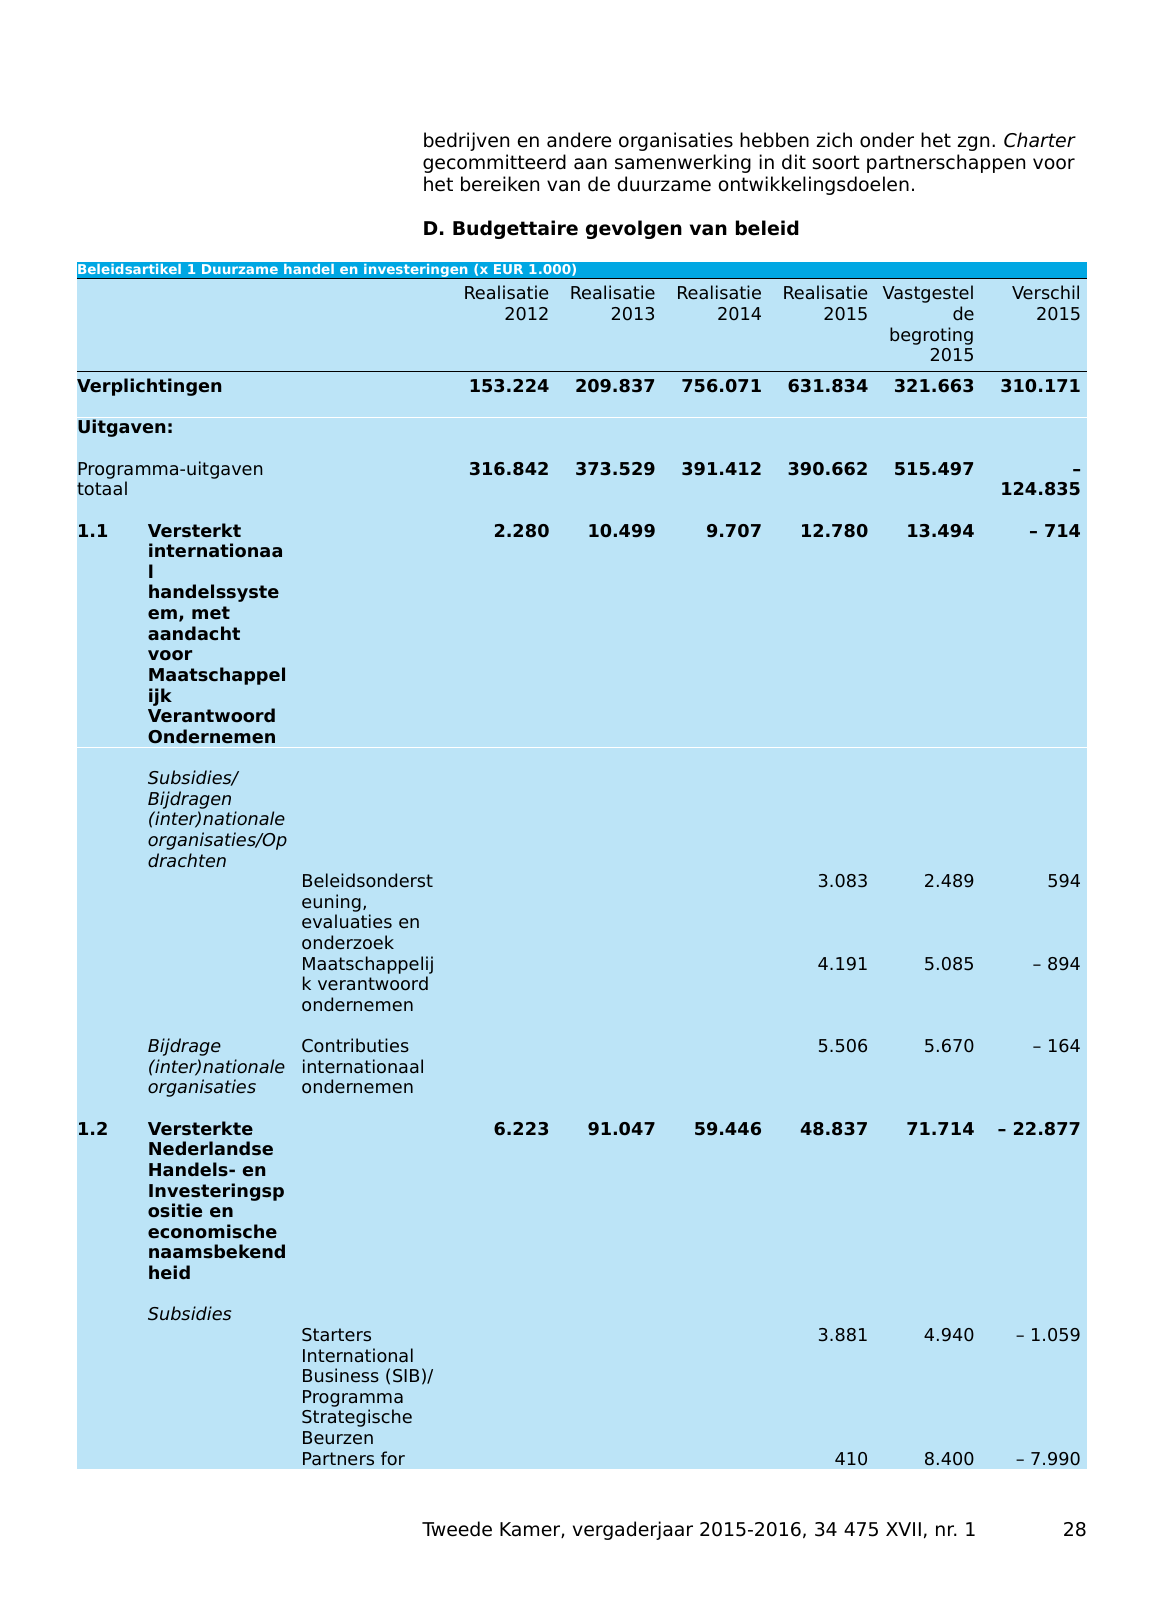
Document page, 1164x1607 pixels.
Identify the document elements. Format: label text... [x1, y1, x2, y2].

table_cell [768, 397, 874, 417]
table_cell [295, 1098, 449, 1119]
table_cell [874, 418, 980, 438]
table_cell [661, 871, 768, 954]
table_cell [874, 1304, 980, 1325]
table_cell [661, 768, 768, 871]
table_cell 5.670 [874, 1036, 980, 1098]
table_cell 91.047 [555, 1119, 661, 1284]
table_cell – 1.059 [980, 1325, 1087, 1449]
table_cell [142, 279, 295, 371]
table_cell [449, 1016, 555, 1036]
table_cell 1.1 [77, 521, 142, 747]
table_cell Realisatie 2012 [449, 279, 555, 371]
table_cell 391.412 [661, 459, 768, 500]
table_cell [77, 871, 142, 954]
table_cell Contributies internationaal ondernemen [295, 1036, 449, 1098]
table_cell [768, 1016, 874, 1036]
table_cell [77, 768, 142, 871]
table_cell 13.494 [874, 521, 980, 747]
table_cell 1.2 [77, 1119, 142, 1284]
table_cell Realisatie 2015 [768, 279, 874, 371]
table_cell Programma-uitgaven totaal [77, 459, 295, 500]
table_cell [555, 954, 661, 1016]
table_cell [142, 1284, 295, 1304]
table_cell [77, 1098, 142, 1119]
table_cell [980, 768, 1087, 871]
table_cell [768, 1098, 874, 1119]
table_cell [661, 438, 768, 459]
table_cell [661, 500, 768, 521]
table_cell [295, 1016, 449, 1036]
table_cell [768, 1284, 874, 1304]
table_cell [980, 500, 1087, 521]
table_cell [77, 748, 142, 768]
table_cell [555, 871, 661, 954]
table_cell – 124.835 [980, 459, 1087, 500]
table_cell 6.223 [449, 1119, 555, 1284]
table_cell [449, 418, 555, 438]
table_cell [77, 954, 142, 1016]
table_cell Partners for [295, 1449, 449, 1469]
table_cell [77, 279, 142, 371]
table_cell 373.529 [555, 459, 661, 500]
table_cell [768, 500, 874, 521]
table_cell Versterkte Nederlandse Handels- en Investeringspositie en economische naamsbekendheid [142, 1119, 295, 1284]
table_cell 5.506 [768, 1036, 874, 1098]
table_cell Maatschappelijk verantwoord ondernemen [295, 954, 449, 1016]
table_cell [449, 954, 555, 1016]
table_cell 321.663 [874, 372, 980, 397]
table_cell [874, 1016, 980, 1036]
table_cell [295, 748, 449, 768]
table_cell [295, 438, 449, 459]
table_cell 316.842 [449, 459, 555, 500]
table_cell Beleidsondersteuning, evaluaties en onderzoek [295, 871, 449, 954]
table_cell [661, 1325, 768, 1449]
table_cell Subsidies [142, 1304, 295, 1325]
table_cell [449, 1098, 555, 1119]
table_cell [768, 1304, 874, 1325]
table_cell [295, 1304, 449, 1325]
table_cell [77, 1449, 142, 1469]
table_cell [980, 418, 1087, 438]
table_cell [449, 500, 555, 521]
table_cell [768, 438, 874, 459]
table_cell [768, 768, 874, 871]
table_cell 8.400 [874, 1449, 980, 1469]
table_cell [980, 1016, 1087, 1036]
table_cell [980, 748, 1087, 768]
table_cell [77, 1284, 142, 1304]
table_cell 3.881 [768, 1325, 874, 1449]
table_cell Verschil 2015 [980, 279, 1087, 371]
table_cell [555, 438, 661, 459]
table_cell [555, 500, 661, 521]
table_cell Subsidies/Bijdragen (inter)nationale organisaties/Opdrachten [142, 768, 295, 871]
table_cell [874, 397, 980, 417]
table_cell [555, 768, 661, 871]
table_cell 9.707 [661, 521, 768, 747]
table_cell [874, 1284, 980, 1304]
table_cell [661, 1098, 768, 1119]
table_cell – 164 [980, 1036, 1087, 1098]
table_cell 71.714 [874, 1119, 980, 1284]
table_cell [77, 438, 142, 459]
table_cell [77, 1304, 142, 1325]
table_cell Realisatie 2014 [661, 279, 768, 371]
table_cell [295, 459, 449, 500]
table_cell 59.446 [661, 1119, 768, 1284]
table_cell [661, 1304, 768, 1325]
table_cell [555, 1304, 661, 1325]
table_cell [142, 438, 295, 459]
table_cell 153.224 [449, 372, 555, 397]
table_cell [449, 1284, 555, 1304]
table_cell 209.837 [555, 372, 661, 397]
table_cell 2.489 [874, 871, 980, 954]
table_cell [295, 768, 449, 871]
table_cell Verplichtingen [77, 372, 295, 397]
table_cell 410 [768, 1449, 874, 1469]
table_cell [142, 500, 295, 521]
table_cell – 7.990 [980, 1449, 1087, 1469]
table_cell 10.499 [555, 521, 661, 747]
table_cell [555, 418, 661, 438]
table_cell [142, 748, 295, 768]
text bedrijven en andere organisaties hebben zich onder het zgn. Charter gecommitteerd aan samenwerking in dit soort partnerschappen voor het bereiken van de duurzame ontwikkelingsdoelen. [422, 130, 1087, 196]
table_cell 3.083 [768, 871, 874, 954]
table_cell [874, 1098, 980, 1119]
table_cell [449, 397, 555, 417]
table_cell [77, 500, 142, 521]
table_cell [449, 871, 555, 954]
table_cell [555, 1325, 661, 1449]
table_cell [295, 397, 449, 417]
table_cell 756.071 [661, 372, 768, 397]
table_cell [77, 1016, 142, 1036]
table_cell [980, 1284, 1087, 1304]
table_cell [768, 748, 874, 768]
table_cell [980, 1098, 1087, 1119]
table_cell 390.662 [768, 459, 874, 500]
table_cell [77, 1325, 142, 1449]
table_cell [295, 521, 449, 747]
table_cell [555, 748, 661, 768]
table_cell [449, 1036, 555, 1098]
table_cell [142, 397, 295, 417]
table_cell [295, 418, 449, 438]
table_cell Starters International Business (SIB)/ Programma Strategische Beurzen [295, 1325, 449, 1449]
table_cell [295, 1284, 449, 1304]
table_cell [449, 1325, 555, 1449]
table_cell [661, 748, 768, 768]
table_cell [295, 1119, 449, 1284]
table_cell [295, 279, 449, 371]
table_cell – 714 [980, 521, 1087, 747]
table_cell 631.834 [768, 372, 874, 397]
table_cell [768, 418, 874, 438]
table_cell [661, 1284, 768, 1304]
table_cell [874, 748, 980, 768]
table_cell [142, 954, 295, 1016]
table_cell Uitgaven: [77, 418, 295, 438]
table_cell 594 [980, 871, 1087, 954]
table_cell [555, 1016, 661, 1036]
table_cell 515.497 [874, 459, 980, 500]
table_cell 2.280 [449, 521, 555, 747]
table_cell 5.085 [874, 954, 980, 1016]
table_cell [980, 397, 1087, 417]
table_cell [449, 748, 555, 768]
table_cell [142, 1325, 295, 1449]
table_cell [874, 438, 980, 459]
table_cell [661, 1036, 768, 1098]
table_cell [874, 500, 980, 521]
table_cell – 22.877 [980, 1119, 1087, 1284]
table_cell – 894 [980, 954, 1087, 1016]
table_cell [555, 397, 661, 417]
table_cell [555, 1449, 661, 1469]
table_cell [77, 397, 142, 417]
table_cell 310.171 [980, 372, 1087, 397]
subtitle D. Budgettaire gevolgen van beleid [422, 218, 1087, 240]
table_cell [661, 397, 768, 417]
table_cell Vastgestelde begroting 2015 [874, 279, 980, 371]
table_cell [449, 768, 555, 871]
table_cell [449, 1304, 555, 1325]
table_cell Bijdrage (inter)nationale organisaties [142, 1036, 295, 1098]
table_cell [142, 1098, 295, 1119]
table_cell [661, 1016, 768, 1036]
table_cell [142, 871, 295, 954]
table_cell [555, 1098, 661, 1119]
table_cell 4.191 [768, 954, 874, 1016]
table_cell [77, 1036, 142, 1098]
table_cell [295, 500, 449, 521]
table_cell [555, 1036, 661, 1098]
table_cell [980, 438, 1087, 459]
table_cell [449, 438, 555, 459]
table_cell [874, 768, 980, 871]
table_cell 12.780 [768, 521, 874, 747]
table_cell [661, 954, 768, 1016]
table_cell [661, 418, 768, 438]
table_cell [142, 1016, 295, 1036]
table_cell [142, 1449, 295, 1469]
table_cell [295, 372, 449, 397]
table_cell 4.940 [874, 1325, 980, 1449]
table_cell [980, 1304, 1087, 1325]
table_cell [555, 1284, 661, 1304]
table_cell 48.837 [768, 1119, 874, 1284]
table_cell Realisatie 2013 [555, 279, 661, 371]
table_header Beleidsartikel 1 Duurzame handel en investeringen (x EUR 1.000) [77, 262, 1087, 278]
table_cell [449, 1449, 555, 1469]
table_cell [661, 1449, 768, 1469]
table_cell Versterkt internationaal handelssysteem, met aandacht voor Maatschappelijk Verantwoord Ondernemen [142, 521, 295, 747]
